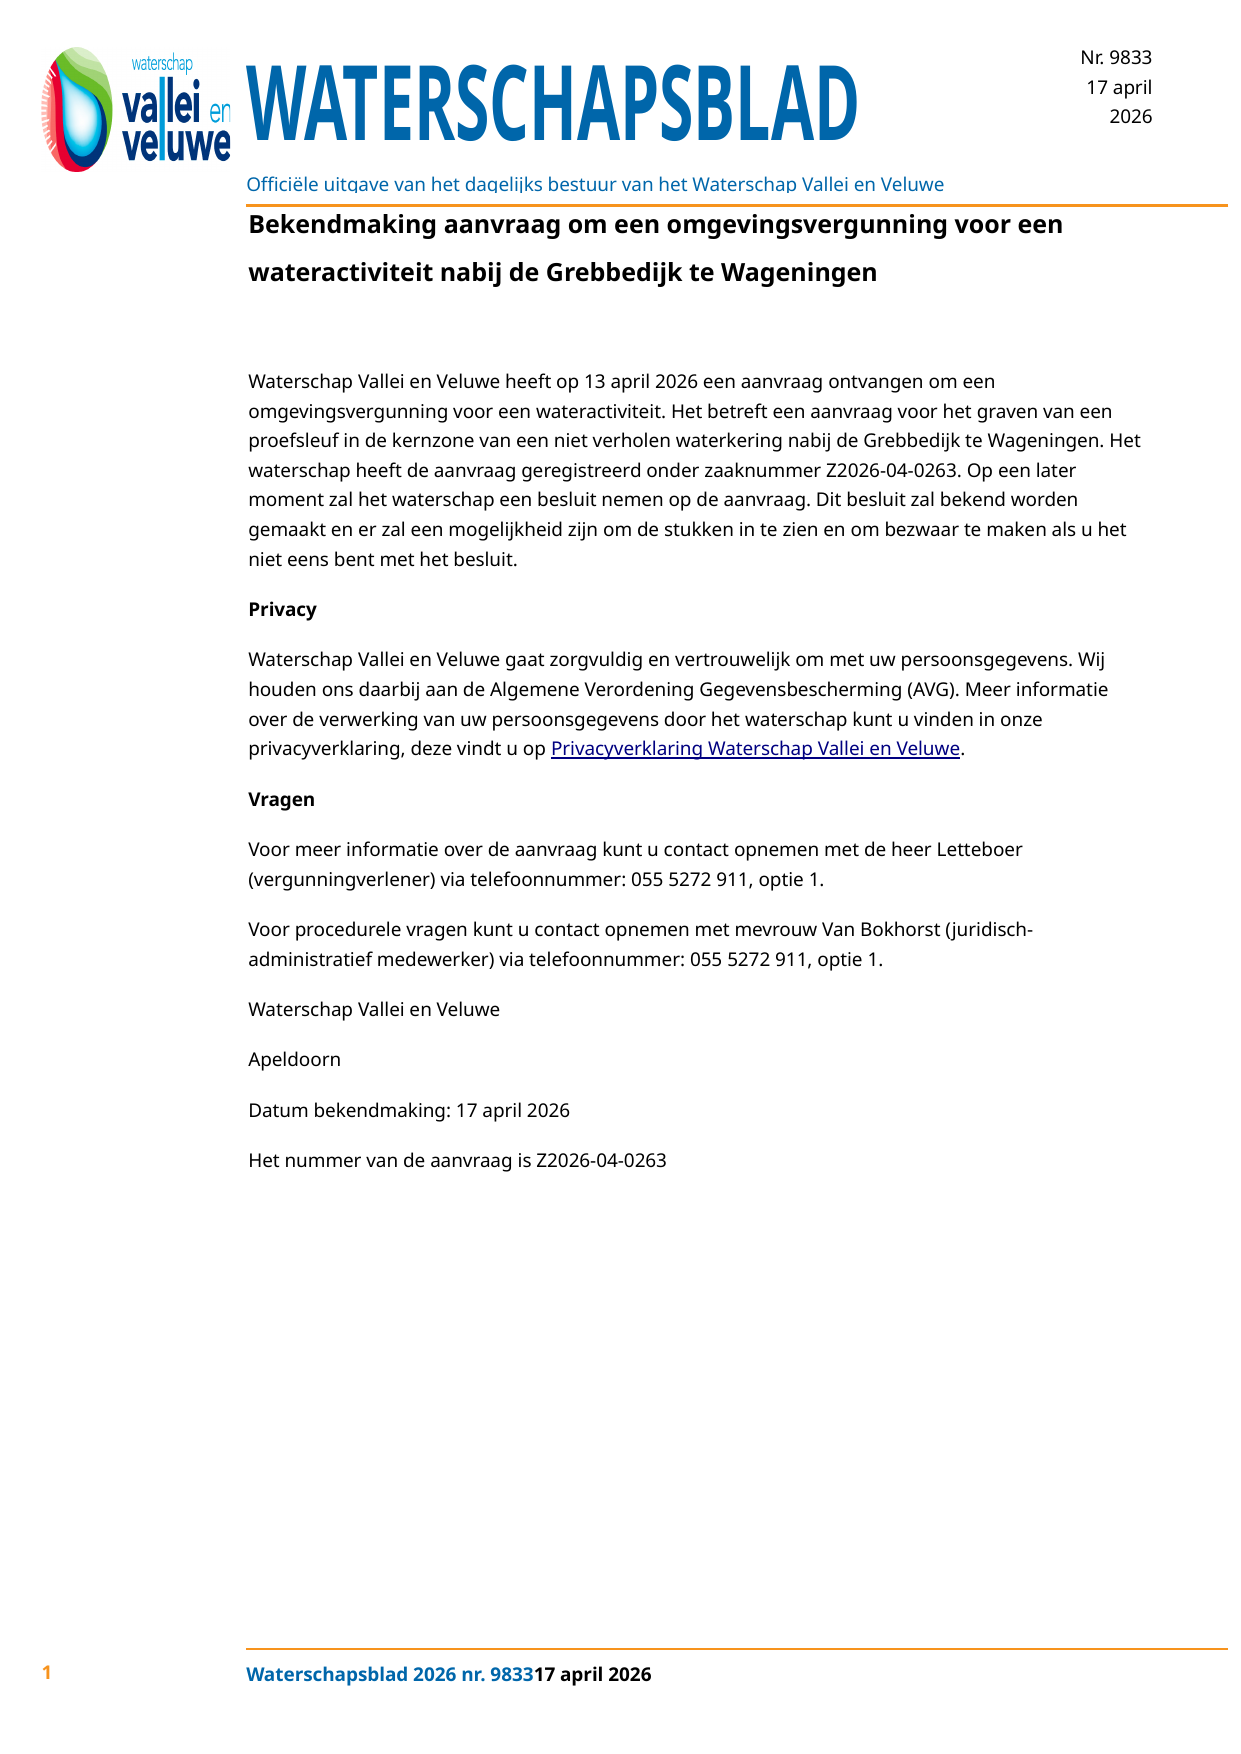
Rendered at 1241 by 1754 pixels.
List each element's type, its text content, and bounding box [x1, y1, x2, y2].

text Bekendmaking aanvraag om een omgevingsvergunning voor een wateractiviteit nabij de Grebbedijk te Wageningen [248, 207, 1152, 288]
text Waterschap Vallei en Veluwe gaat zorgvuldig en vertrouwelijk om met uw persoonsgegevens. Wij houden ons daarbij aan de Algemene Verordening Gegevensbescherming (AVG). Meer informatie over de verwerking van uw persoonsgegevens door het waterschap kunt u vinden in onze privacyverklaring, deze vindt u op Privacyverklaring Waterschap Vallei en Veluwe. [248, 647, 1152, 761]
text Privacy [248, 596, 1152, 622]
text Waterschap Vallei en Veluwe heeft op 13 april 2026 een aanvraag ontvangen om een omgevingsvergunning voor een wateractiviteit. Het betreft een aanvraag voor het graven van een proefsleuf in de kernzone van een niet verholen waterkering nabij de Grebbedijk te Wageningen. Het waterschap heeft de aanvraag geregistreerd onder zaaknummer Z2026-04-0263. Op een later moment zal het waterschap een besluit nemen op de aanvraag. Dit besluit zal bekend worden gemaakt en er zal een mogelijkheid zijn om de stukken in te zien en om bezwaar te maken als u het niet eens bent met het besluit. [248, 368, 1152, 572]
text Apeldoorn [248, 1047, 1152, 1072]
text Vragen [248, 786, 1152, 812]
picture [41, 47, 231, 172]
text Datum bekendmaking: 17 april 2026 [248, 1097, 1152, 1123]
text Voor meer informatie over de aanvraag kunt u contact opnemen met de heer Letteboer (vergunningverlener) via telefoonnummer: 055 5272 911, optie 1. [248, 836, 1152, 892]
text Waterschap Vallei en Veluwe [248, 996, 1152, 1022]
text Het nummer van de aanvraag is Z2026-04-0263 [248, 1147, 1152, 1173]
text Voor procedurele vragen kunt u contact opnemen met mevrouw Van Bokhorst (juridisch-administratief medewerker) via telefoonnummer: 055 5272 911, optie 1. [248, 916, 1152, 972]
